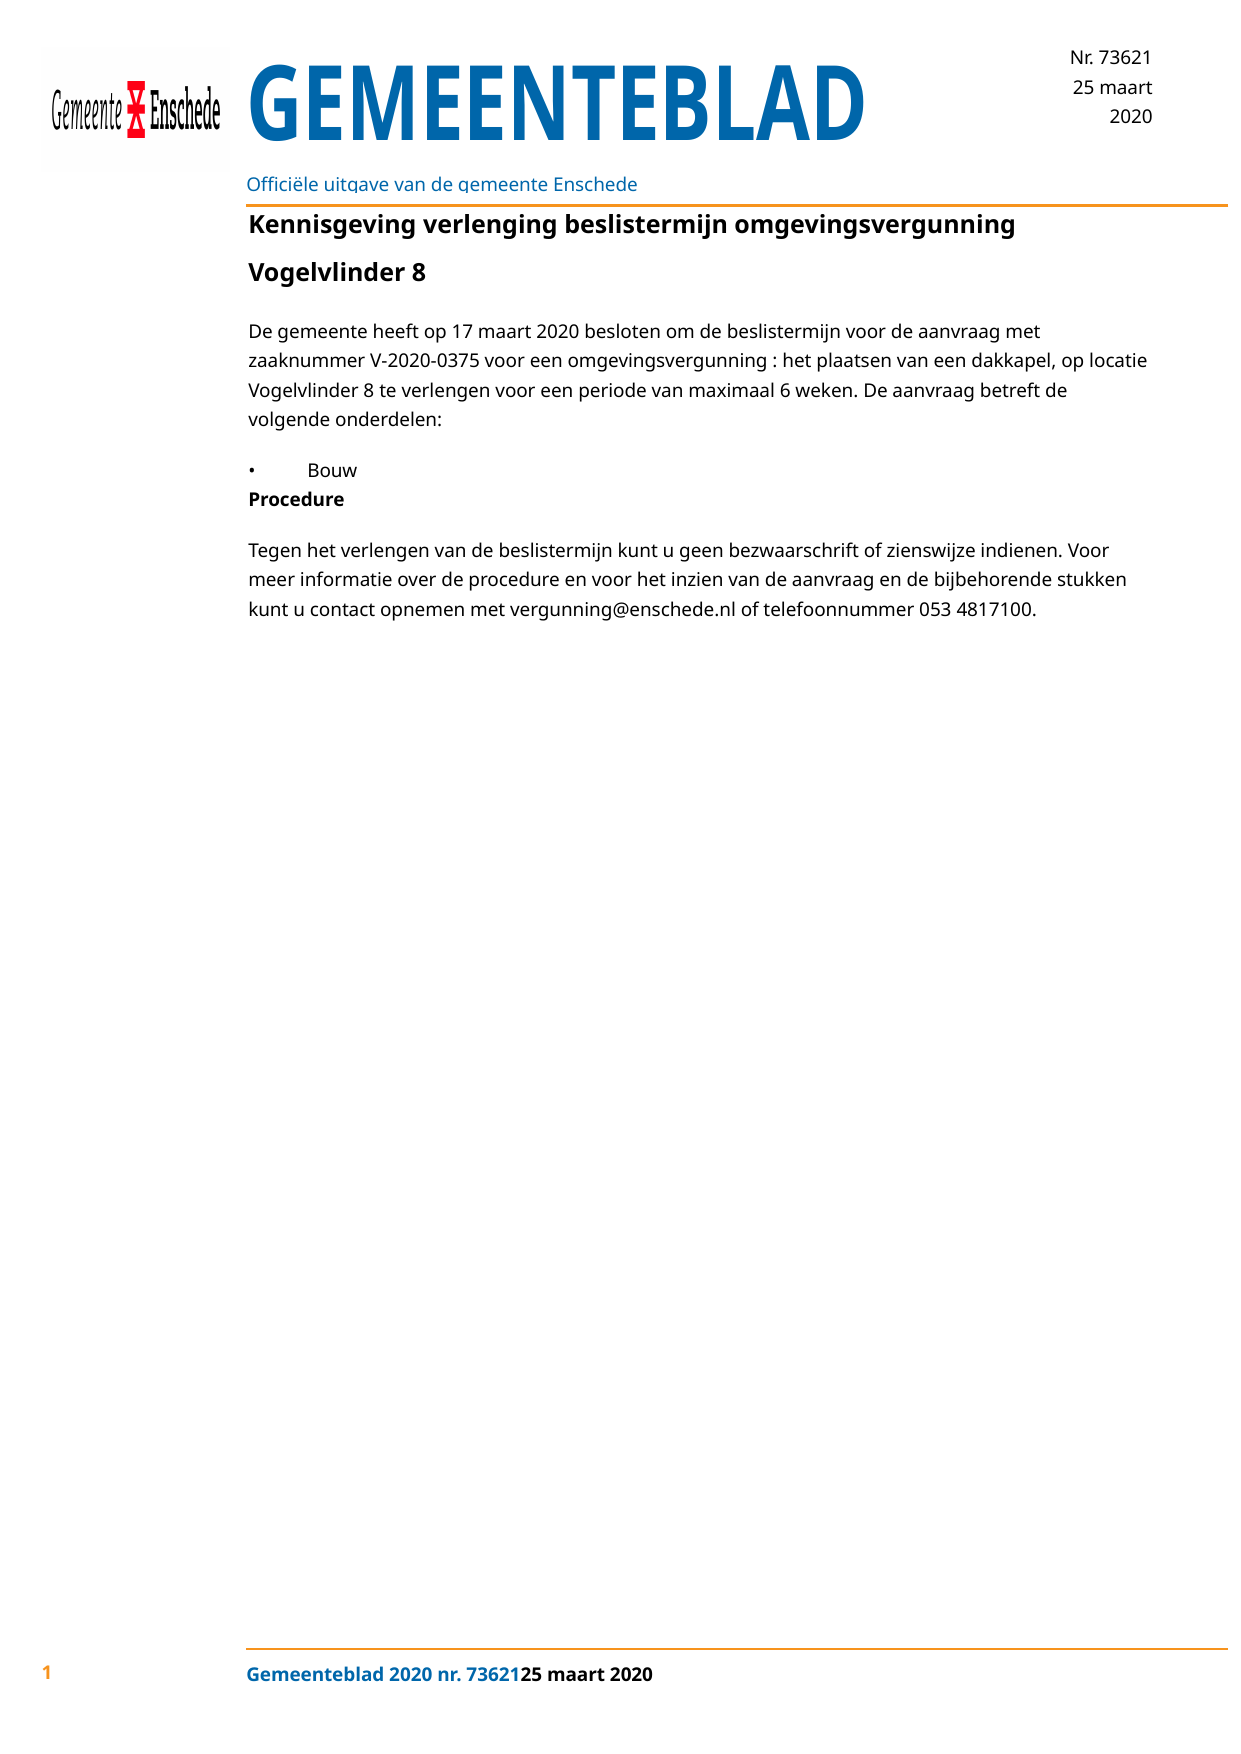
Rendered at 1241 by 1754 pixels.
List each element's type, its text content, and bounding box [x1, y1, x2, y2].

picture [41, 47, 231, 172]
list Bouw [248, 457, 1152, 483]
text Kennisgeving verlenging beslistermijn omgevingsvergunning Vogelvlinder 8 [248, 207, 1152, 288]
text Procedure [248, 487, 1152, 512]
text Tegen het verlengen van de beslistermijn kunt u geen bezwaarschrift of zienswijze indienen. Voor meer informatie over de procedure en voor het inzien van de aanvraag en de bijbehorende stukken kunt u contact opnemen met vergunning@enschede.nl of telefoonnummer 053 4817100. [248, 537, 1152, 622]
text De gemeente heeft op 17 maart 2020 besloten om de beslistermijn voor de aanvraag met zaaknummer V-2020-0375 voor een omgevingsvergunning : het plaatsen van een dakkapel, op locatie Vogelvlinder 8 te verlengen voor een periode van maximaal 6 weken. De aanvraag betreft de volgende onderdelen: [248, 318, 1152, 432]
